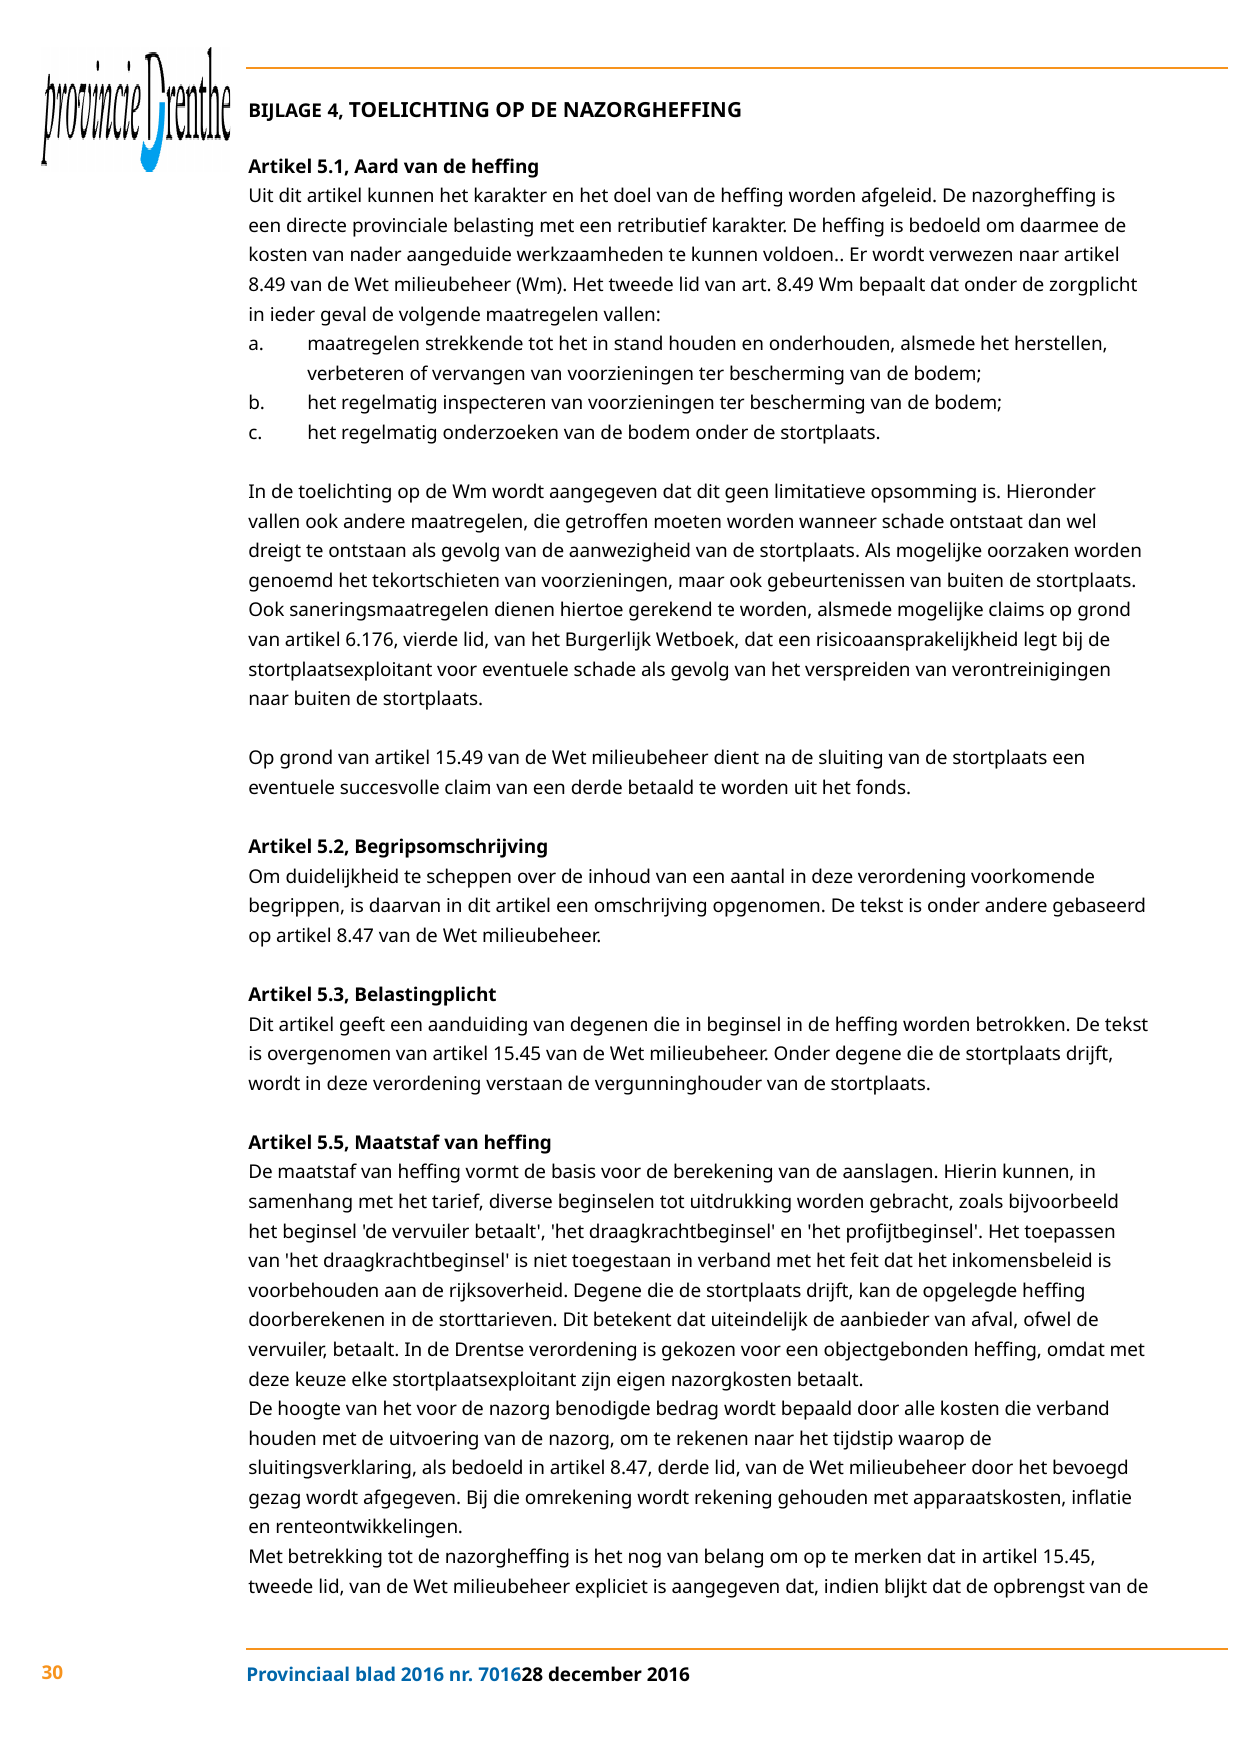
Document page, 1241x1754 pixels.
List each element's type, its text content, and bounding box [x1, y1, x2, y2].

text Artikel 5.3, Belastingplicht [248, 981, 1152, 1007]
text Uit dit artikel kunnen het karakter en het doel van de heffing worden afgeleid. De nazorgheffing is een directe provinciale belasting met een retributief karakter. De heffing is bedoeld om daarmee de kosten van nader aangeduide werkzaamheden te kunnen voldoen.. Er wordt verwezen naar artikel 8.49 van de Wet milieubeheer (Wm). Het tweede lid van art. 8.49 Wm bepaalt dat onder de zorgplicht in ieder geval de volgende maatregelen vallen: [248, 182, 1152, 327]
list maatregelen strekkende tot het in stand houden en onderhouden, alsmede het herstellen, verbeteren of vervangen van voorzieningen ter bescherming van de bodem; [248, 330, 1152, 386]
text Artikel 5.5, Maatstaf van heffing [248, 1129, 1152, 1155]
text In de toelichting op de Wm wordt aangegeven dat dit geen limitatieve opsomming is. Hieronder vallen ook andere maatregelen, die getroffen moeten worden wanneer schade ontstaat dan wel dreigt te ontstaan als gevolg van de aanwezigheid van de stortplaats. Als mogelijke oorzaken worden genoemd het tekortschieten van voorzieningen, maar ook gebeurtenissen van buiten de stortplaats. Ook saneringsmaatregelen dienen hiertoe gerekend te worden, alsmede mogelijke claims op grond van artikel 6.176, vierde lid, van het Burgerlijk Wetboek, dat een risicoaansprakelijkheid legt bij de stortplaatsexploitant voor eventuele schade als gevolg van het verspreiden van verontreinigingen naar buiten de stortplaats. [248, 478, 1152, 711]
picture [41, 47, 231, 172]
list het regelmatig inspecteren van voorzieningen ter bescherming van de bodem; [248, 389, 1152, 415]
list het regelmatig onderzoeken van de bodem onder de stortplaats. [248, 419, 1152, 445]
text Met betrekking tot de nazorgheffing is het nog van belang om op te merken dat in artikel 15.45, tweede lid, van de Wet milieubeheer expliciet is aangegeven dat, indien blijkt dat de opbrengst van de [248, 1543, 1152, 1599]
text Dit artikel geeft een aanduiding van degenen die in beginsel in de heffing worden betrokken. De tekst is overgenomen van artikel 15.45 van de Wet milieubeheer. Onder degene die de stortplaats drijft, wordt in deze verordening verstaan de vergunninghouder van de stortplaats. [248, 1011, 1152, 1096]
text BIJLAGE 4, TOELICHTING OP DE NAZORGHEFFING [248, 95, 1152, 123]
text De maatstaf van heffing vormt de basis voor de berekening van de aanslagen. Hierin kunnen, in samenhang met het tarief, diverse beginselen tot uitdrukking worden gebracht, zoals bijvoorbeeld het beginsel 'de vervuiler betaalt', 'het draagkrachtbeginsel' en 'het profijtbeginsel'. Het toepassen van 'het draagkrachtbeginsel' is niet toegestaan in verband met het feit dat het inkomensbeleid is voorbehouden aan de rijksoverheid. Degene die de stortplaats drijft, kan de opgelegde heffing doorberekenen in de storttarieven. Dit betekent dat uiteindelijk de aanbieder van afval, ofwel de vervuiler, betaalt. In de Drentse verordening is gekozen voor een objectgebonden heffing, omdat met deze keuze elke stortplaatsexploitant zijn eigen nazorgkosten betaalt. [248, 1159, 1152, 1392]
text Op grond van artikel 15.49 van de Wet milieubeheer dient na de sluiting van de stortplaats een eventuele succesvolle claim van een derde betaald te worden uit het fonds. [248, 744, 1152, 800]
text Om duidelijkheid te scheppen over de inhoud van een aantal in deze verordening voorkomende begrippen, is daarvan in dit artikel een omschrijving opgenomen. De tekst is onder andere gebaseerd op artikel 8.47 van de Wet milieubeheer. [248, 863, 1152, 948]
text De hoogte van het voor de nazorg benodigde bedrag wordt bepaald door alle kosten die verband houden met de uitvoering van de nazorg, om te rekenen naar het tijdstip waarop de sluitingsverklaring, als bedoeld in artikel 8.47, derde lid, van de Wet milieubeheer door het bevoegd gezag wordt afgegeven. Bij die omrekening wordt rekening gehouden met apparaatskosten, inflatie en renteontwikkelingen. [248, 1395, 1152, 1539]
text Artikel 5.1, Aard van de heffing [248, 153, 1152, 179]
text Artikel 5.2, Begripsomschrijving [248, 833, 1152, 859]
